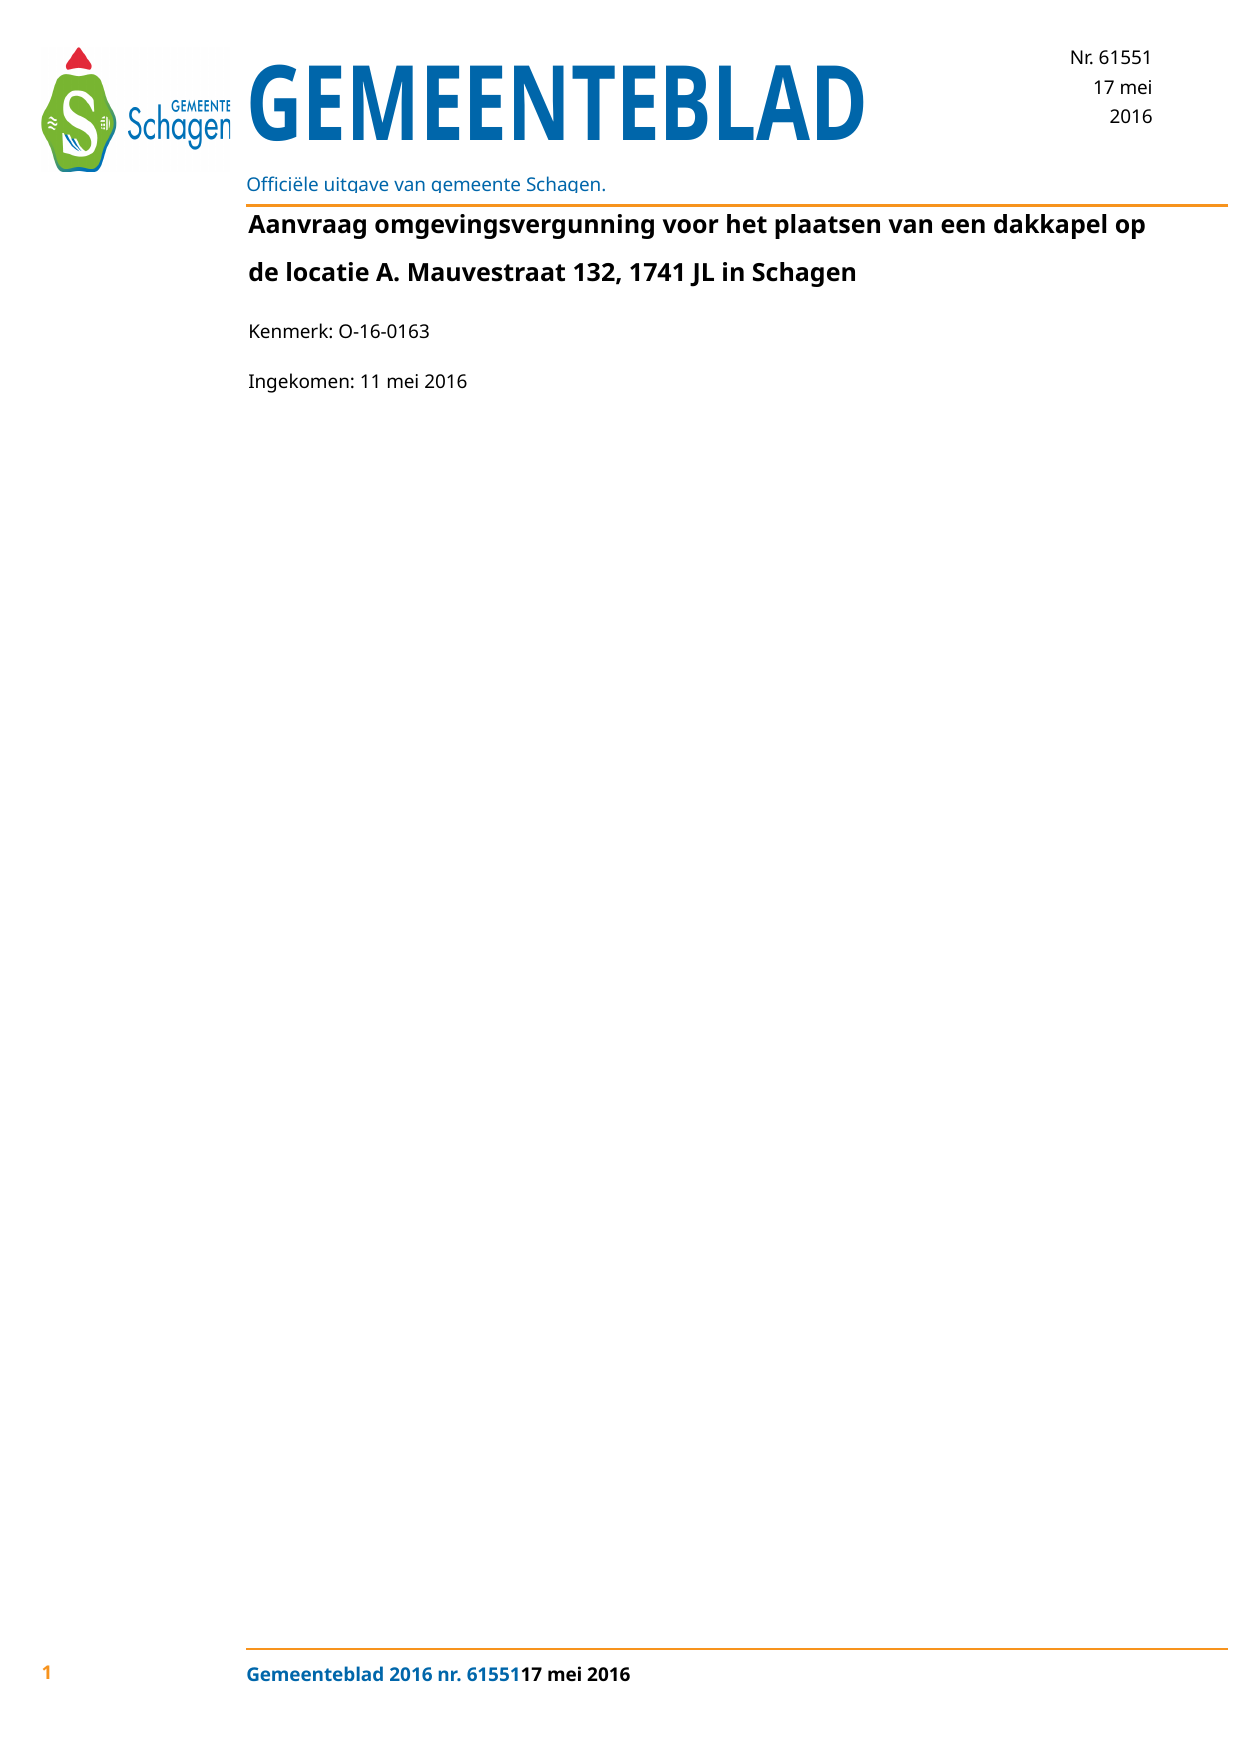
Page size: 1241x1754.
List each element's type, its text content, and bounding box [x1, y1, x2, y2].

picture [41, 47, 231, 172]
text Aanvraag omgevingsvergunning voor het plaatsen van een dakkapel op de locatie A. Mauvestraat 132, 1741 JL in Schagen [248, 207, 1152, 288]
text Kenmerk: O-16-0163 [248, 318, 1152, 344]
text Ingekomen: 11 mei 2016 [248, 368, 1152, 394]
